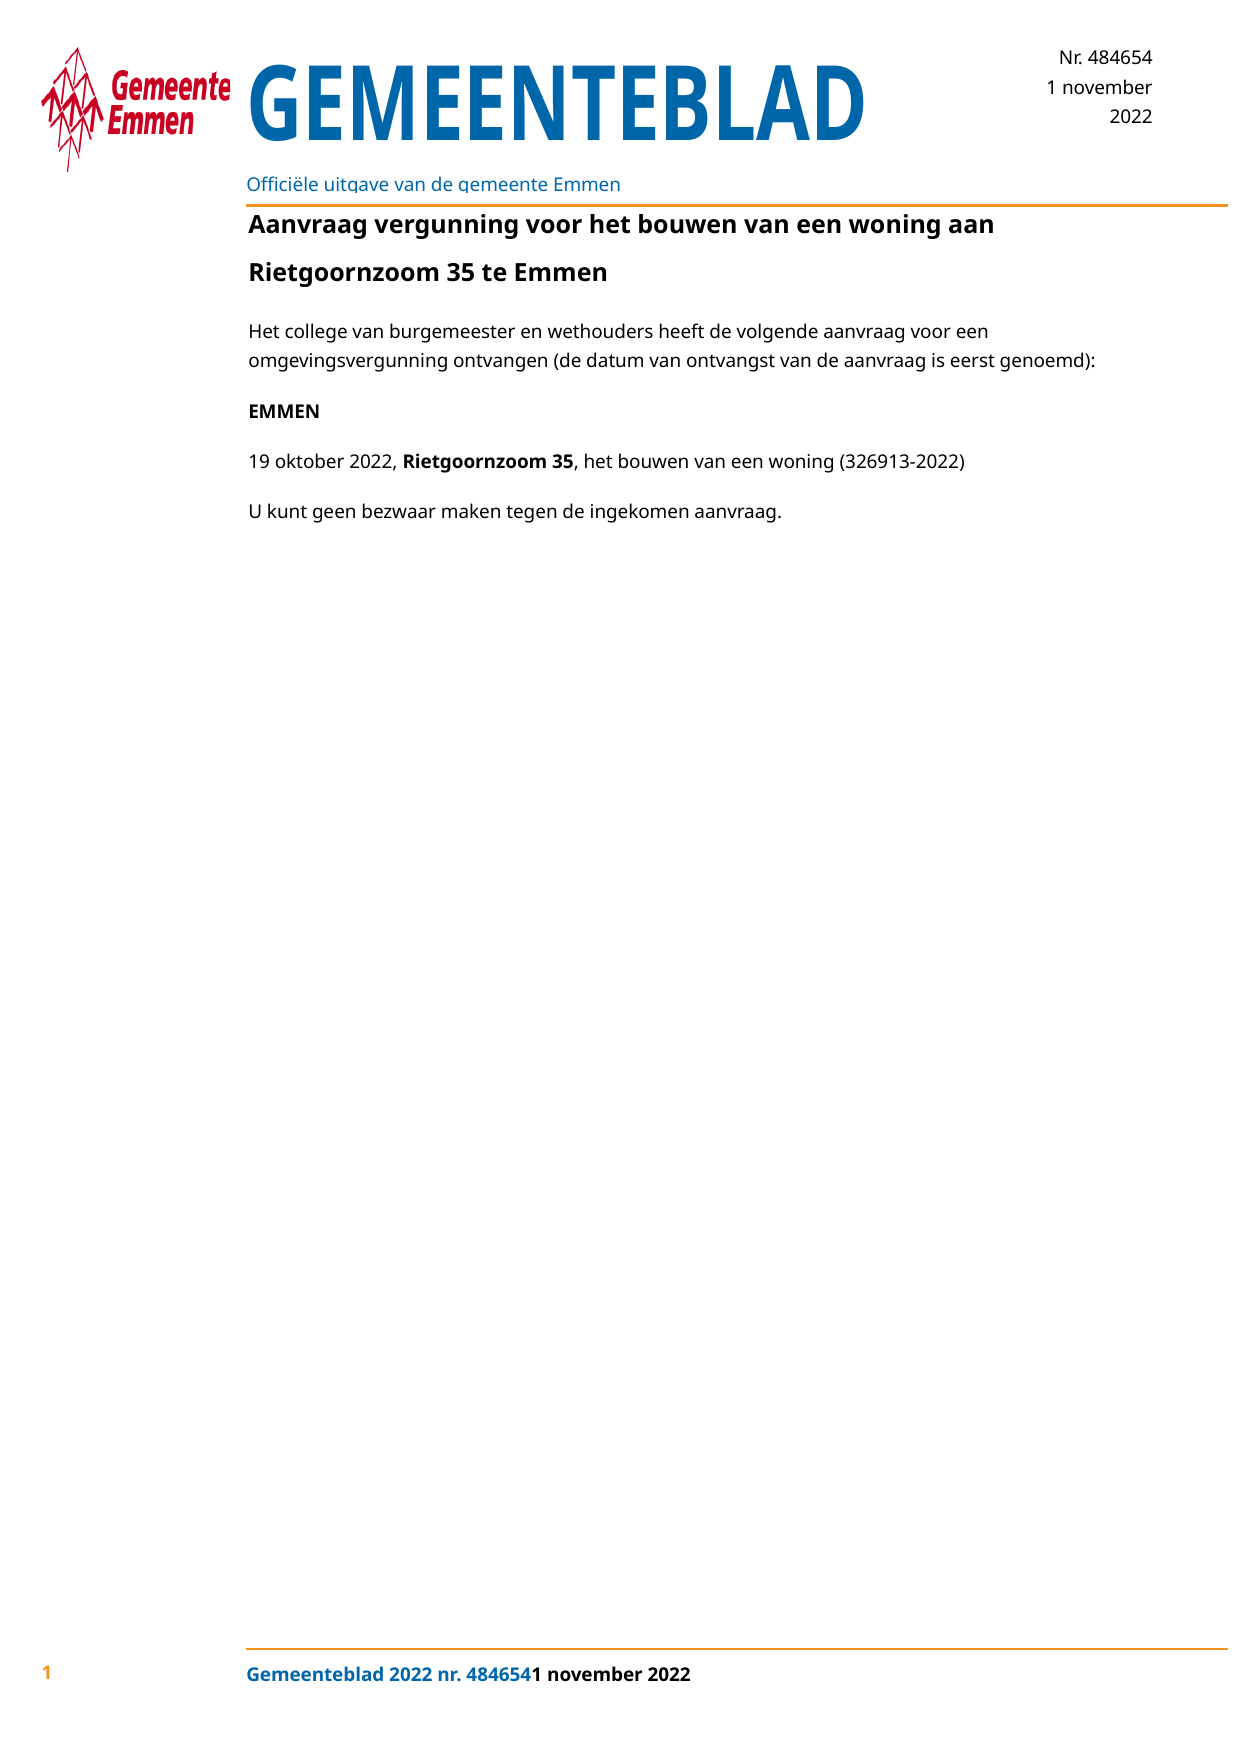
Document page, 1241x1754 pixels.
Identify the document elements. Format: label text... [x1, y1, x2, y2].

text Aanvraag vergunning voor het bouwen van een woning aan Rietgoornzoom 35 te Emmen [248, 207, 1152, 288]
text 19 oktober 2022, Rietgoornzoom 35, het bouwen van een woning (326913-2022) [248, 448, 1152, 474]
text EMMEN [248, 398, 1152, 424]
picture [41, 47, 231, 172]
text U kunt geen bezwaar maken tegen de ingekomen aanvraag. [248, 499, 1152, 524]
text Het college van burgemeester en wethouders heeft de volgende aanvraag voor een omgevingsvergunning ontvangen (de datum van ontvangst van de aanvraag is eerst genoemd): [248, 318, 1152, 373]
